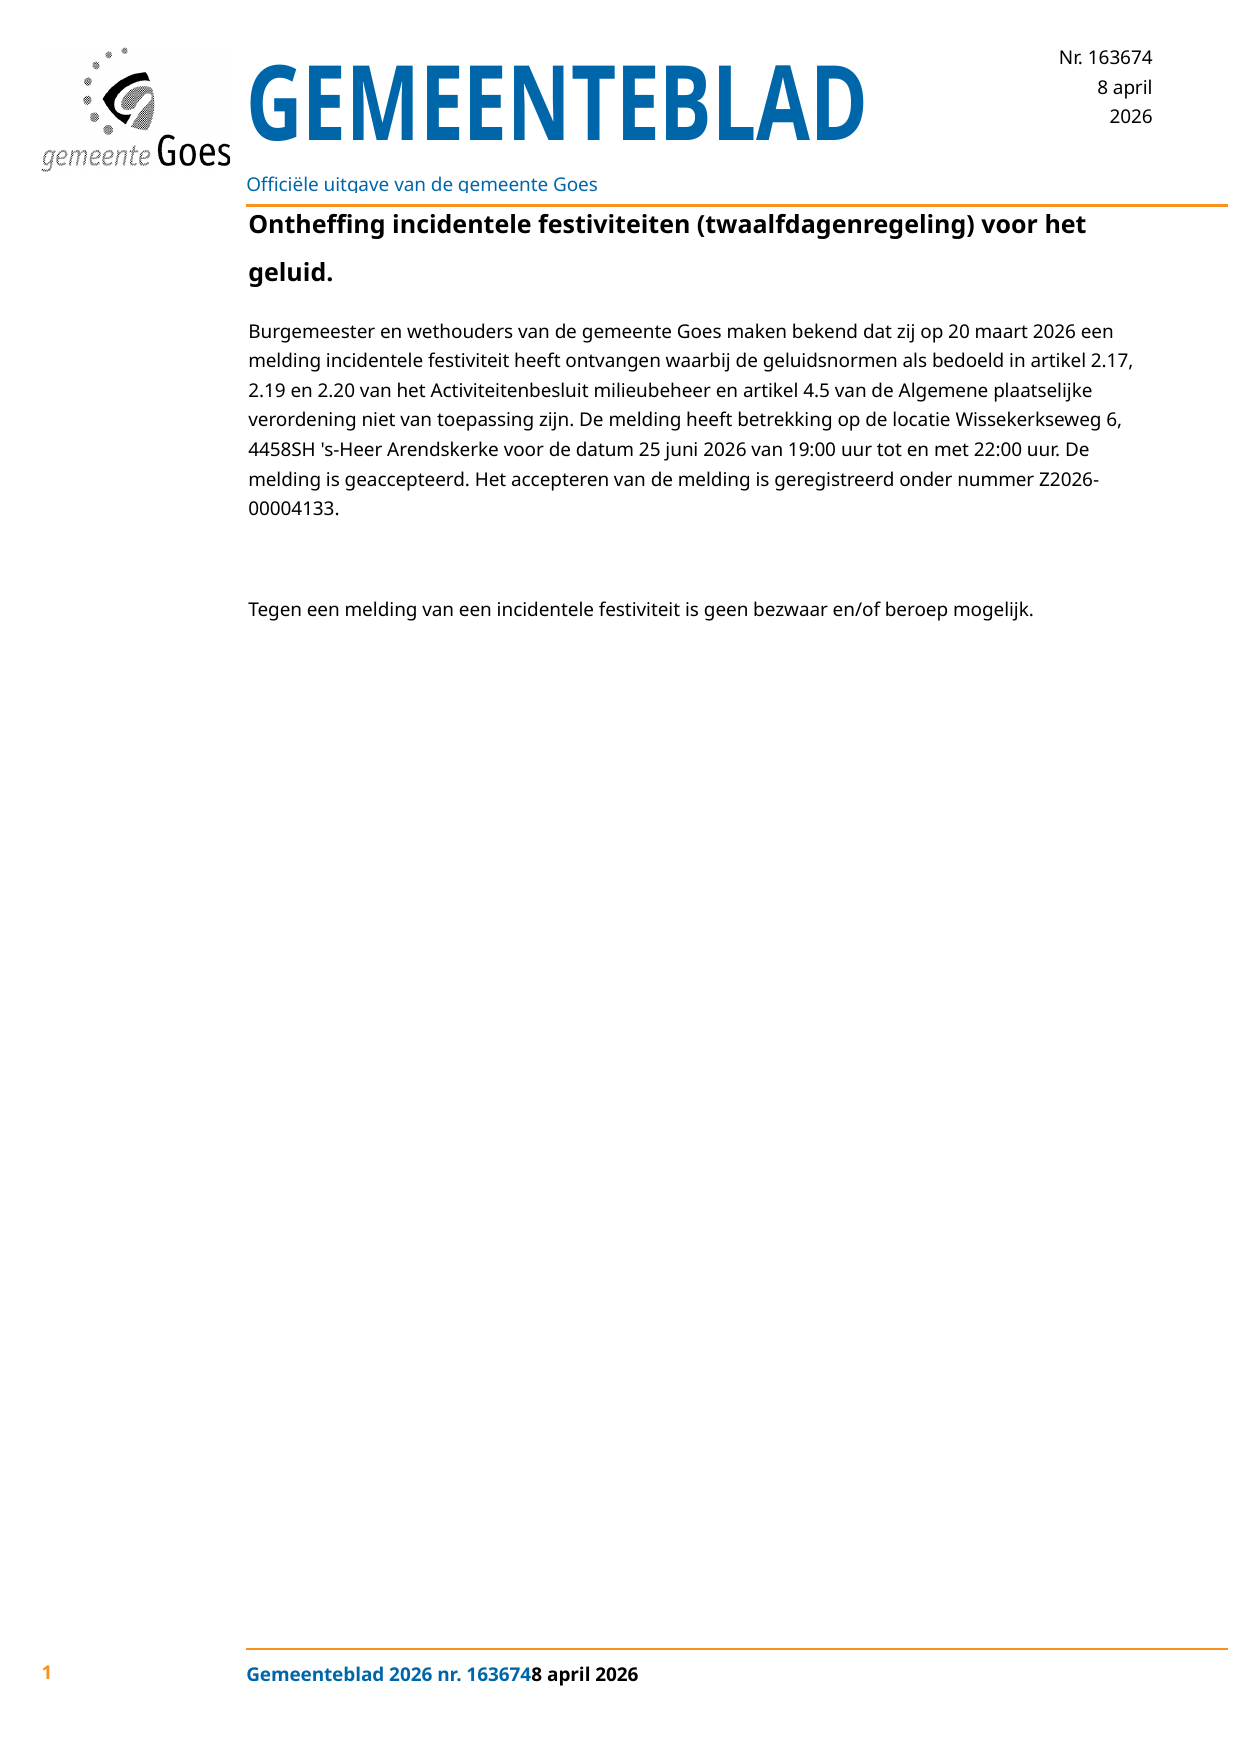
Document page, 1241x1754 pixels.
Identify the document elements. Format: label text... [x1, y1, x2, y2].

text Tegen een melding van een incidentele festiviteit is geen bezwaar en/of beroep mogelijk. [248, 596, 1152, 622]
text Burgemeester en wethouders van de gemeente Goes maken bekend dat zij op 20 maart 2026 een melding incidentele festiviteit heeft ontvangen waarbij de geluidsnormen als bedoeld in artikel 2.17, 2.19 en 2.20 van het Activiteitenbesluit milieubeheer en artikel 4.5 van de Algemene plaatselijke verordening niet van toepassing zijn. De melding heeft betrekking op de locatie Wissekerkseweg 6, 4458SH 's-Heer Arendskerke voor de datum 25 juni 2026 van 19:00 uur tot en met 22:00 uur. De melding is geaccepteerd. Het accepteren van de melding is geregistreerd onder nummer Z2026-00004133. [248, 318, 1152, 521]
text Ontheffing incidentele festiviteiten (twaalfdagenregeling) voor het geluid. [248, 207, 1152, 288]
picture [41, 47, 231, 172]
